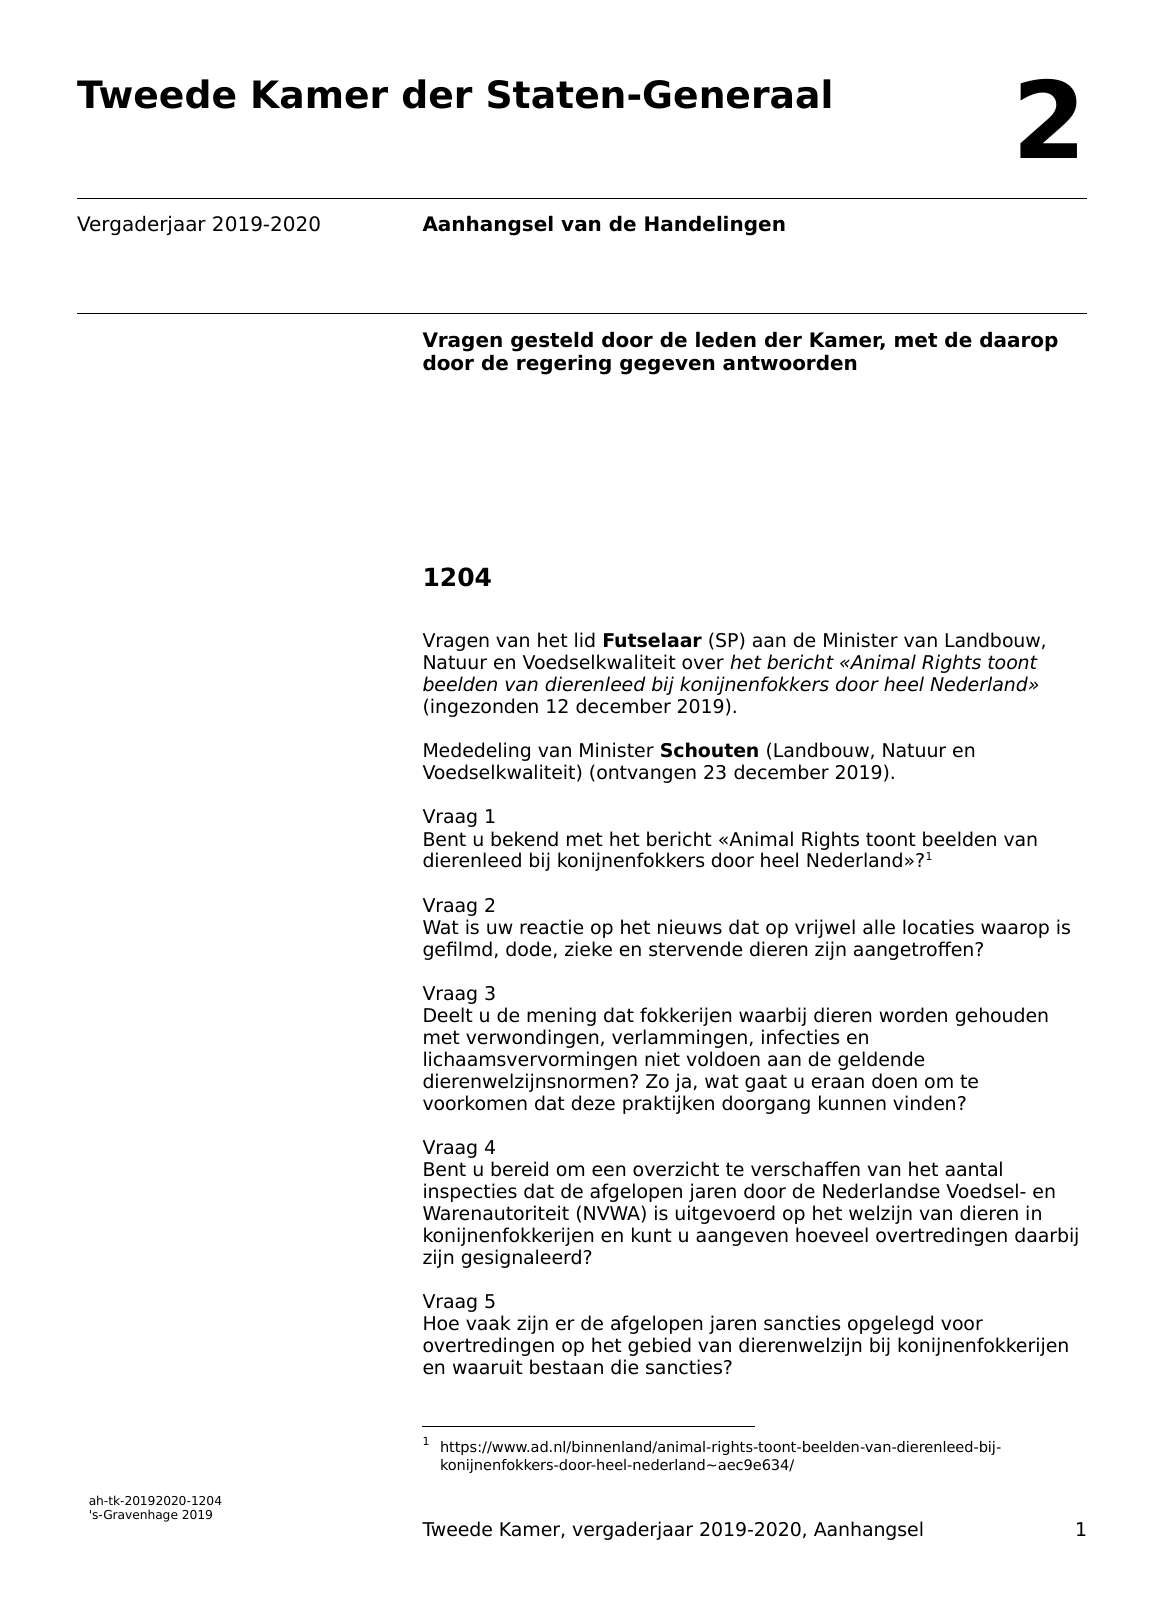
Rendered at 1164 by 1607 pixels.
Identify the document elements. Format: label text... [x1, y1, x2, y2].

table_cell [77, 314, 422, 375]
table_cell Vragen gesteld door de leden der Kamer, met de daarop door de regering gegeven antwoorden [422, 314, 1087, 375]
text Deelt u de mening dat fokkerijen waarbij dieren worden gehouden met verwondingen, verlammingen, infecties en lichaamsvervormingen niet voldoen aan de geldende dierenwelzijnsnormen? Zo ja, wat gaat u eraan doen om te voorkomen dat deze praktijken doorgang kunnen vinden? [422, 1005, 1087, 1114]
text Vraag 1 [422, 806, 1087, 828]
table_header 2 [886, 59, 1087, 198]
text Vraag 4 [422, 1137, 1087, 1159]
text Hoe vaak zijn er de afgelopen jaren sancties opgelegd voor overtredingen op het gebied van dierenwelzijn bij konijnenfokkerijen en waaruit bestaan die sancties? [422, 1313, 1087, 1379]
text Vraag 2 [422, 894, 1087, 917]
text ah-tk-20192020-1204 [88, 1494, 323, 1508]
text Vragen van het lid Futselaar (SP) aan de Minister van Landbouw, Natuur en Voedselkwaliteit over het bericht «Animal Rights toont beelden van dierenleed bij konijnenfokkers door heel Nederland» (ingezonden 12 december 2019). [422, 630, 1087, 718]
table_cell Aanhangsel van de Handelingen [422, 199, 1087, 313]
text Mededeling van Minister Schouten (Landbouw, Natuur en Voedselkwaliteit) (ontvangen 23 december 2019). [422, 740, 1087, 784]
table_header Tweede Kamer der Staten-Generaal [77, 59, 886, 198]
table_cell Vergaderjaar 2019-2020 [77, 199, 422, 313]
text Vraag 3 [422, 983, 1087, 1005]
text Bent u bekend met het bericht «Animal Rights toont beelden van dierenleed bij konijnenfokkers door heel Nederland»? [422, 828, 1087, 872]
text 's-Gravenhage 2019 [88, 1508, 323, 1522]
text 1204 [422, 563, 1087, 592]
text Bent u bereid om een overzicht te verschaffen van het aantal inspecties dat de afgelopen jaren door de Nederlandse Voedsel- en Warenautoriteit (NVWA) is uitgevoerd op het welzijn van dieren in konijnenfokkerijen en kunt u aangeven hoeveel overtredingen daarbij zijn gesignaleerd? [422, 1159, 1087, 1269]
text https://www.ad.nl/binnenland/animal-rights-toont-beelden-van-dierenleed-bij-konijnenfokkers-door-heel-nederland~aec9e634/ [422, 1435, 1087, 1474]
text Vraag 5 [422, 1291, 1087, 1313]
text Wat is uw reactie op het nieuws dat op vrijwel alle locaties waarop is gefilmd, dode, zieke en stervende dieren zijn aangetroffen? [422, 917, 1087, 961]
